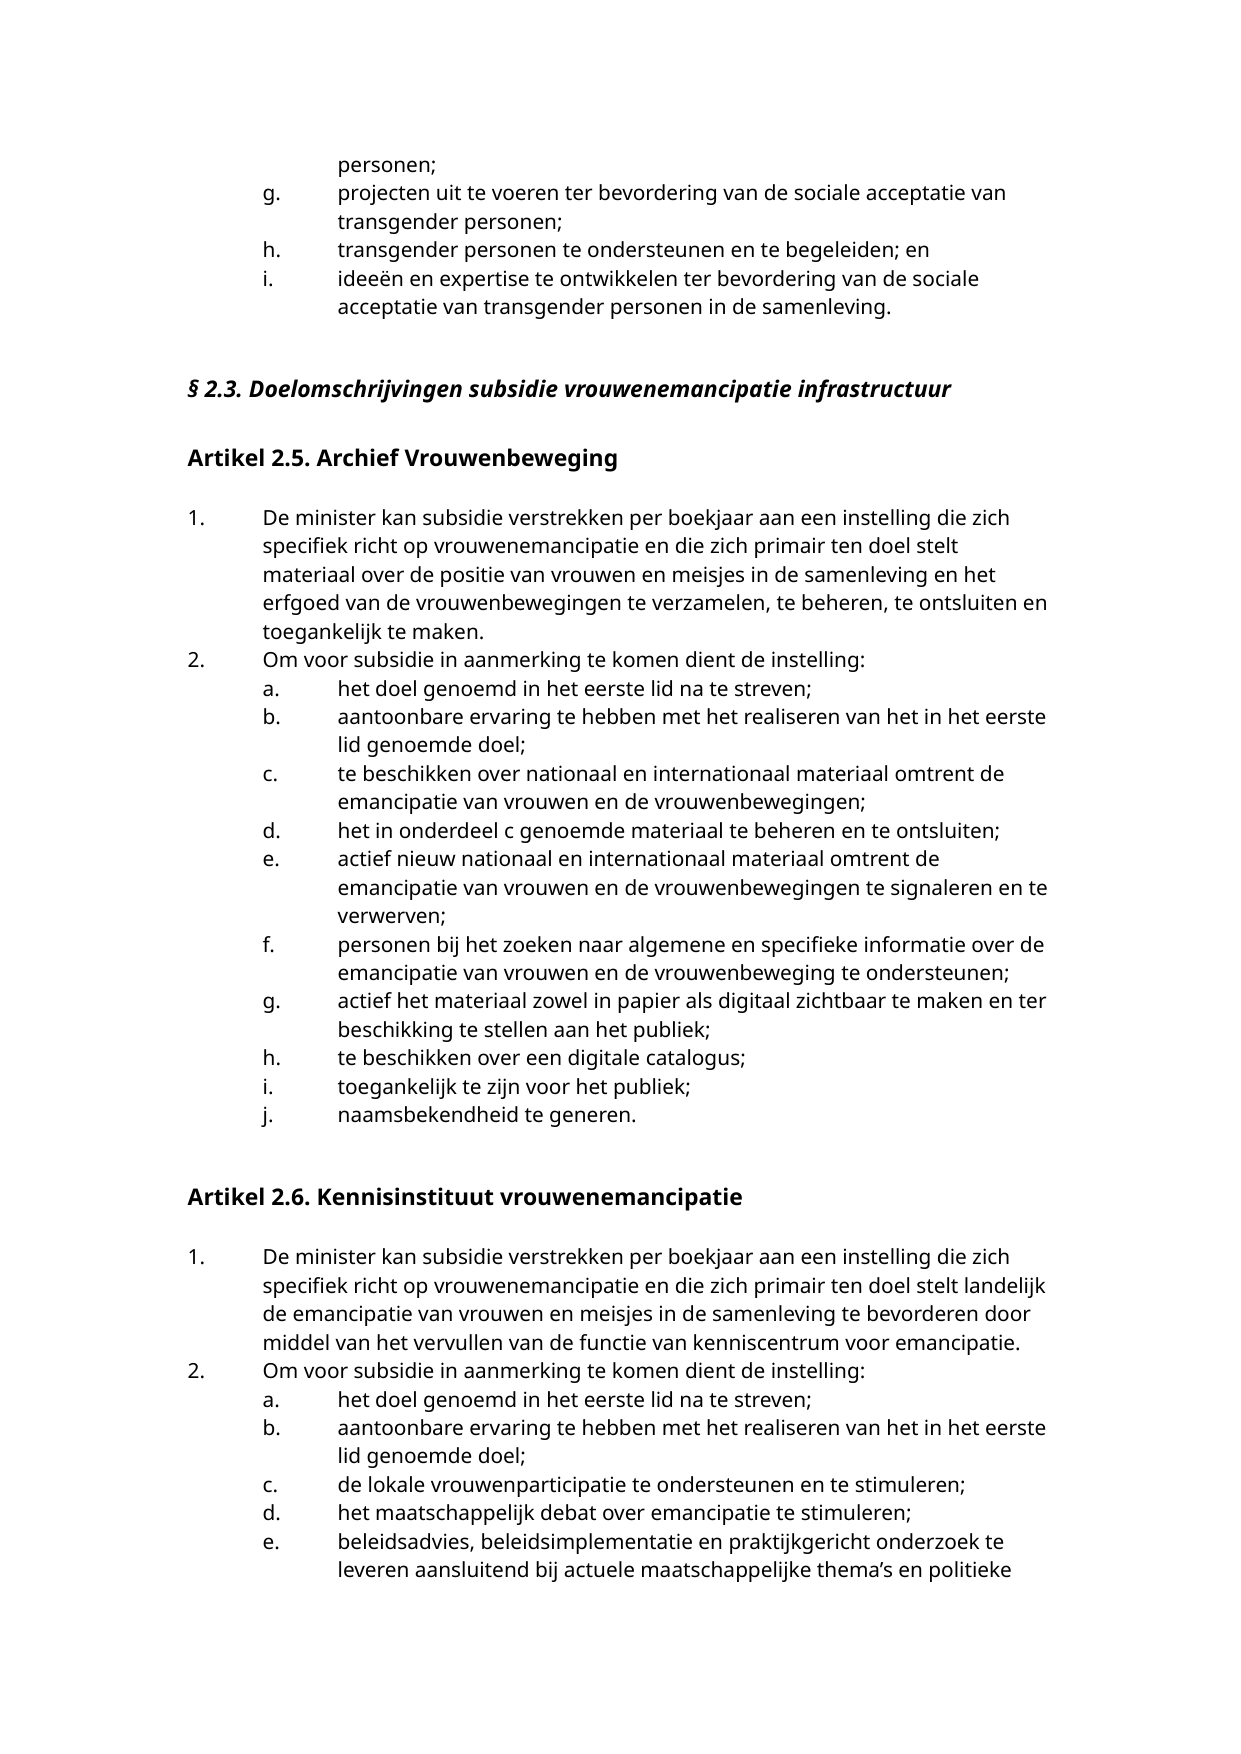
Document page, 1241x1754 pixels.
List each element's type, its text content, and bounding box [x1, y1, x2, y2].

list Om voor subsidie in aanmerking te komen dient de instelling: [187, 645, 1053, 674]
list het doel genoemd in het eerste lid na te streven; [262, 1385, 1053, 1413]
list aantoonbare ervaring te hebben met het realiseren van het in het eerste lid genoemde doel; [262, 1413, 1053, 1470]
list De minister kan subsidie verstrekken per boekjaar aan een instelling die zich specifiek richt op vrouwenemancipatie en die zich primair ten doel stelt landelijk de emancipatie van vrouwen en meisjes in de samenleving te bevorderen door middel van het vervullen van de functie van kenniscentrum voor emancipatie. [187, 1242, 1053, 1356]
list de lokale vrouwenparticipatie te ondersteunen en te stimuleren; [262, 1470, 1053, 1498]
list transgender personen te ondersteunen en te begeleiden; en [262, 235, 1053, 264]
list projecten uit te voeren ter bevordering van de sociale acceptatie van transgender personen; [262, 178, 1053, 235]
list actief nieuw nationaal en internationaal materiaal omtrent de emancipatie van vrouwen en de vrouwenbewegingen te signaleren en te verwerven; [262, 844, 1053, 930]
subtitle Artikel 2.6. Kennisinstituut vrouwenemancipatie [187, 1181, 1053, 1212]
list te beschikken over nationaal en internationaal materiaal omtrent de emancipatie van vrouwen en de vrouwenbewegingen; [262, 759, 1053, 816]
list ideeën en expertise te ontwikkelen ter bevordering van de sociale acceptatie van transgender personen in de samenleving. [262, 264, 1053, 321]
list Om voor subsidie in aanmerking te komen dient de instelling: [187, 1356, 1053, 1385]
list het doel genoemd in het eerste lid na te streven; [262, 674, 1053, 702]
list beleidsadvies, beleidsimplementatie en praktijkgericht onderzoek te leveren aansluitend bij actuele maatschappelijke thema’s en politieke [262, 1527, 1053, 1584]
list actief het materiaal zowel in papier als digitaal zichtbaar te maken en ter beschikking te stellen aan het publiek; [262, 987, 1053, 1043]
subtitle Artikel 2.5. Archief Vrouwenbeweging [187, 442, 1053, 473]
list naamsbekendheid te generen. [262, 1100, 1053, 1129]
list De minister kan subsidie verstrekken per boekjaar aan een instelling die zich specifiek richt op vrouwenemancipatie en die zich primair ten doel stelt materiaal over de positie van vrouwen en meisjes in de samenleving en het erfgoed van de vrouwenbewegingen te verzamelen, te beheren, te ontsluiten en toegankelijk te maken. [187, 503, 1053, 645]
list het maatschappelijk debat over emancipatie te stimuleren; [262, 1498, 1053, 1527]
list het in onderdeel c genoemde materiaal te beheren en te ontsluiten; [262, 816, 1053, 844]
list aantoonbare ervaring te hebben met het realiseren van het in het eerste lid genoemde doel; [262, 702, 1053, 759]
list personen; [262, 150, 1053, 178]
list te beschikken over een digitale catalogus; [262, 1043, 1053, 1072]
list personen bij het zoeken naar algemene en specifieke informatie over de emancipatie van vrouwen en de vrouwenbeweging te ondersteunen; [262, 930, 1053, 987]
subtitle § 2.3. Doelomschrijvingen subsidie vrouwenemancipatie infrastructuur [187, 373, 1053, 404]
list toegankelijk te zijn voor het publiek; [262, 1072, 1053, 1100]
